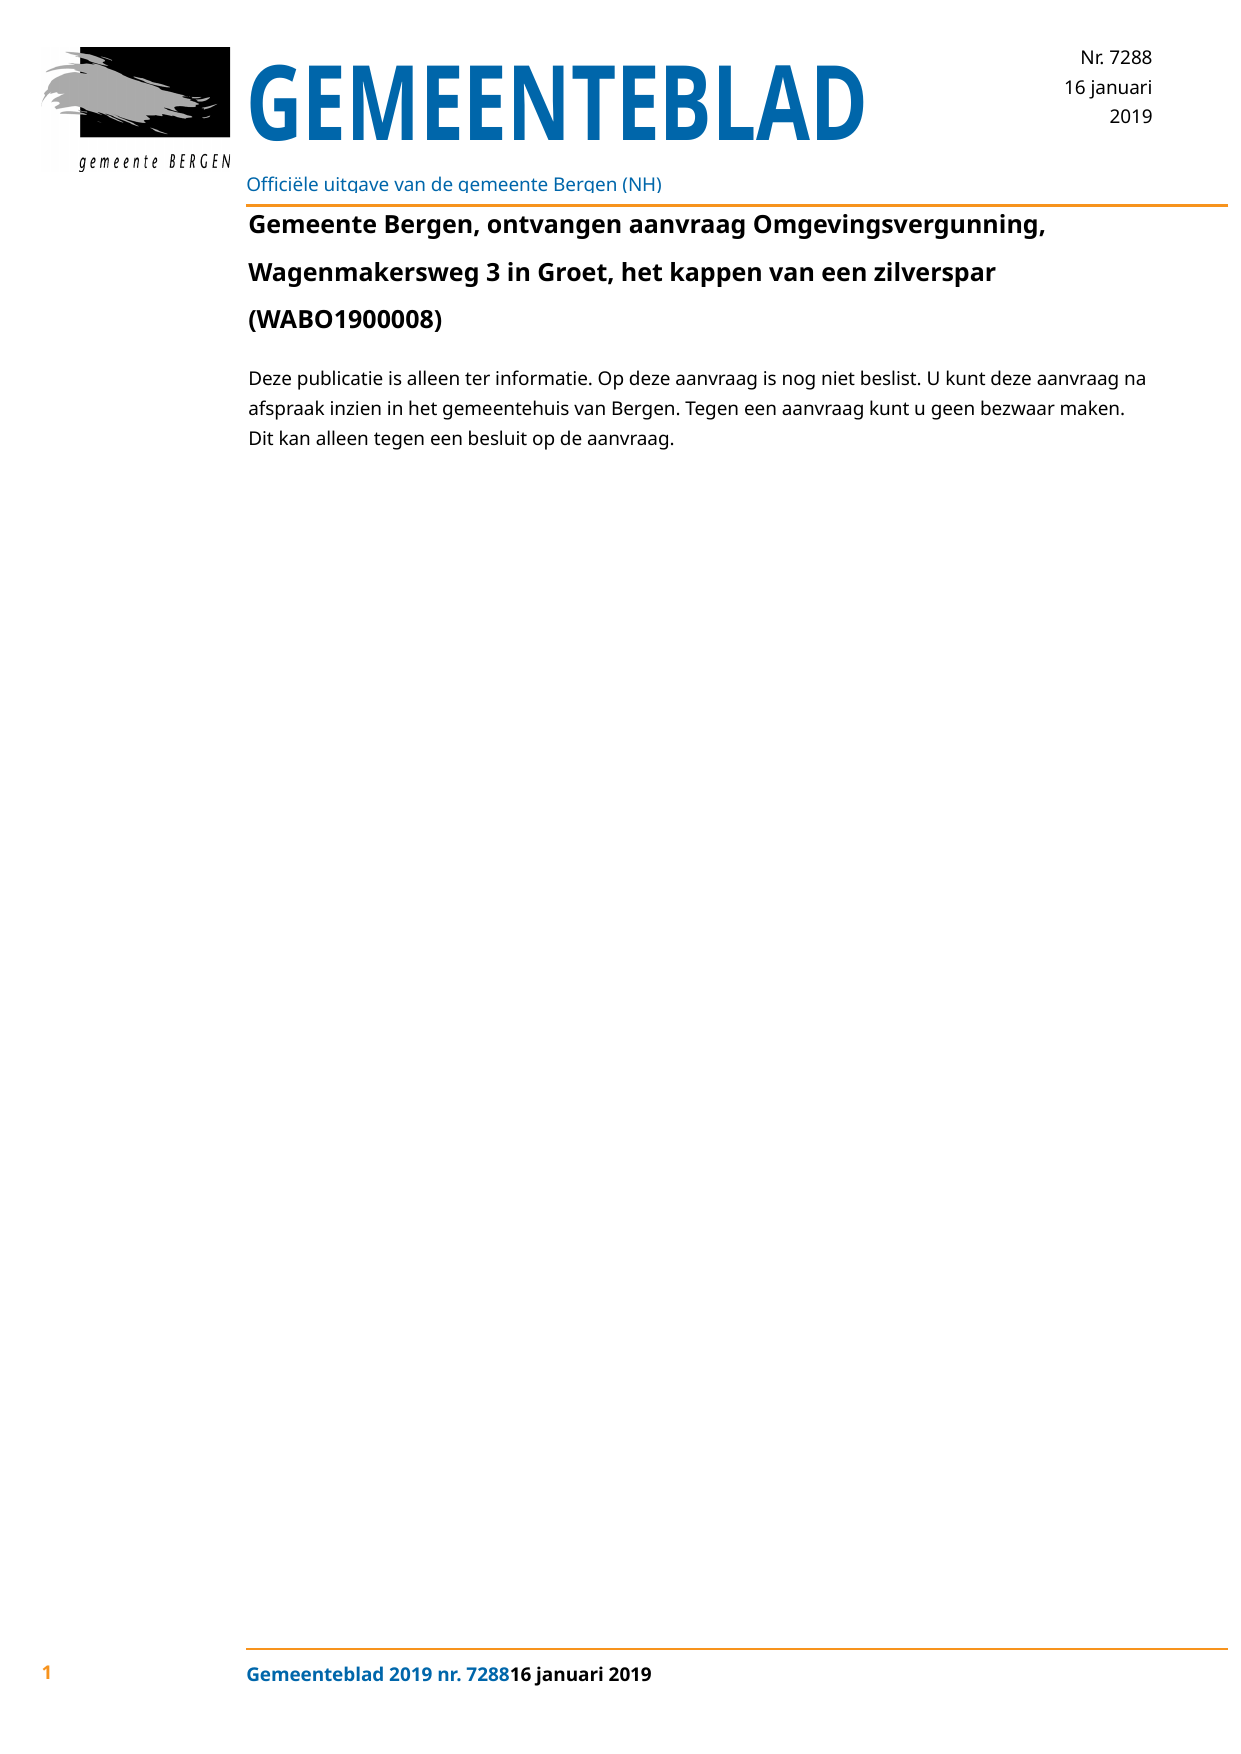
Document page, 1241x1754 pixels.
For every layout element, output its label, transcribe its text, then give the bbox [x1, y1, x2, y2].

picture [41, 47, 231, 172]
text Gemeente Bergen, ontvangen aanvraag Omgevingsvergunning, Wagenmakersweg 3 in Groet, het kappen van een zilverspar (WABO1900008) [248, 207, 1152, 336]
text Deze publicatie is alleen ter informatie. Op deze aanvraag is nog niet beslist. U kunt deze aanvraag na afspraak inzien in het gemeentehuis van Bergen. Tegen een aanvraag kunt u geen bezwaar maken. Dit kan alleen tegen een besluit op de aanvraag. [248, 366, 1152, 450]
